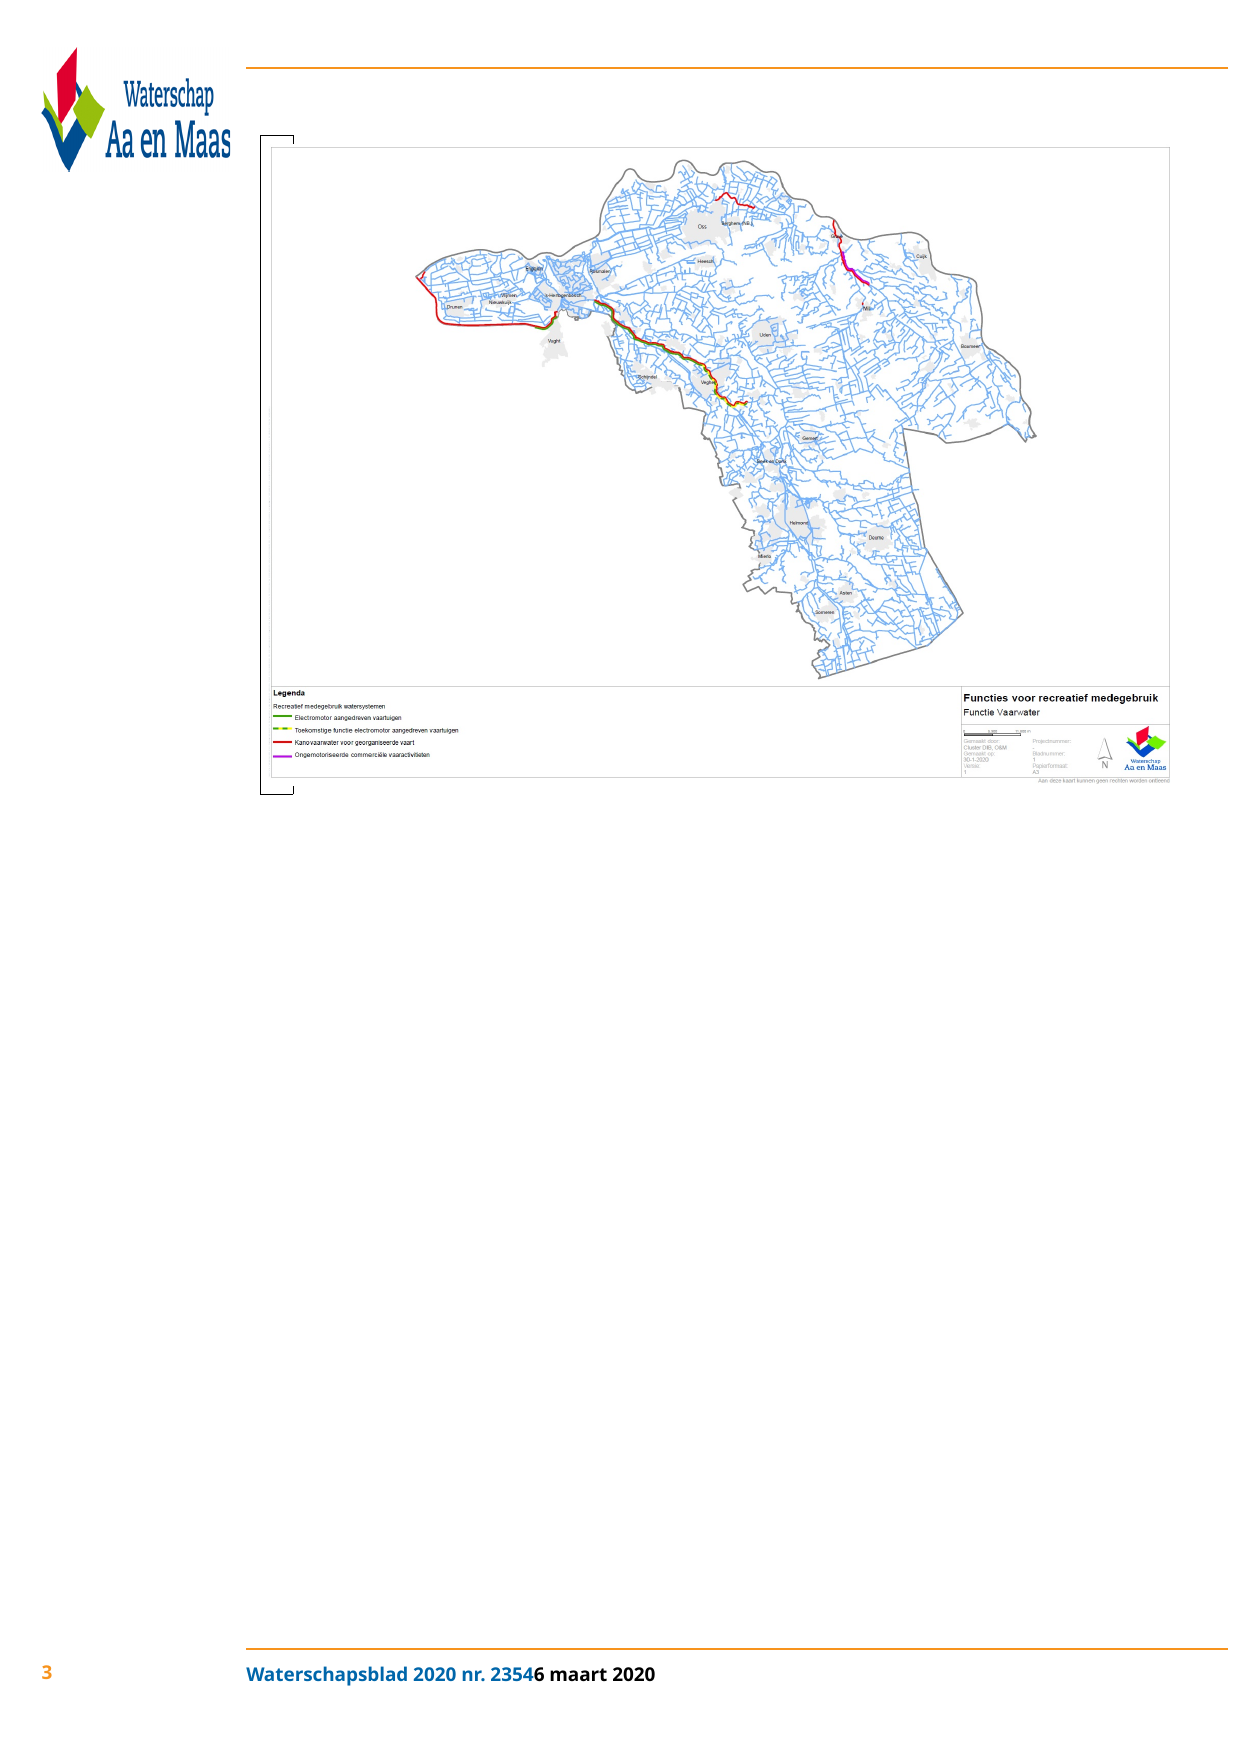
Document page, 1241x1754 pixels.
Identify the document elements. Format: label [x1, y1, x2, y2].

picture [41, 47, 231, 172]
picture [268, 144, 1173, 786]
